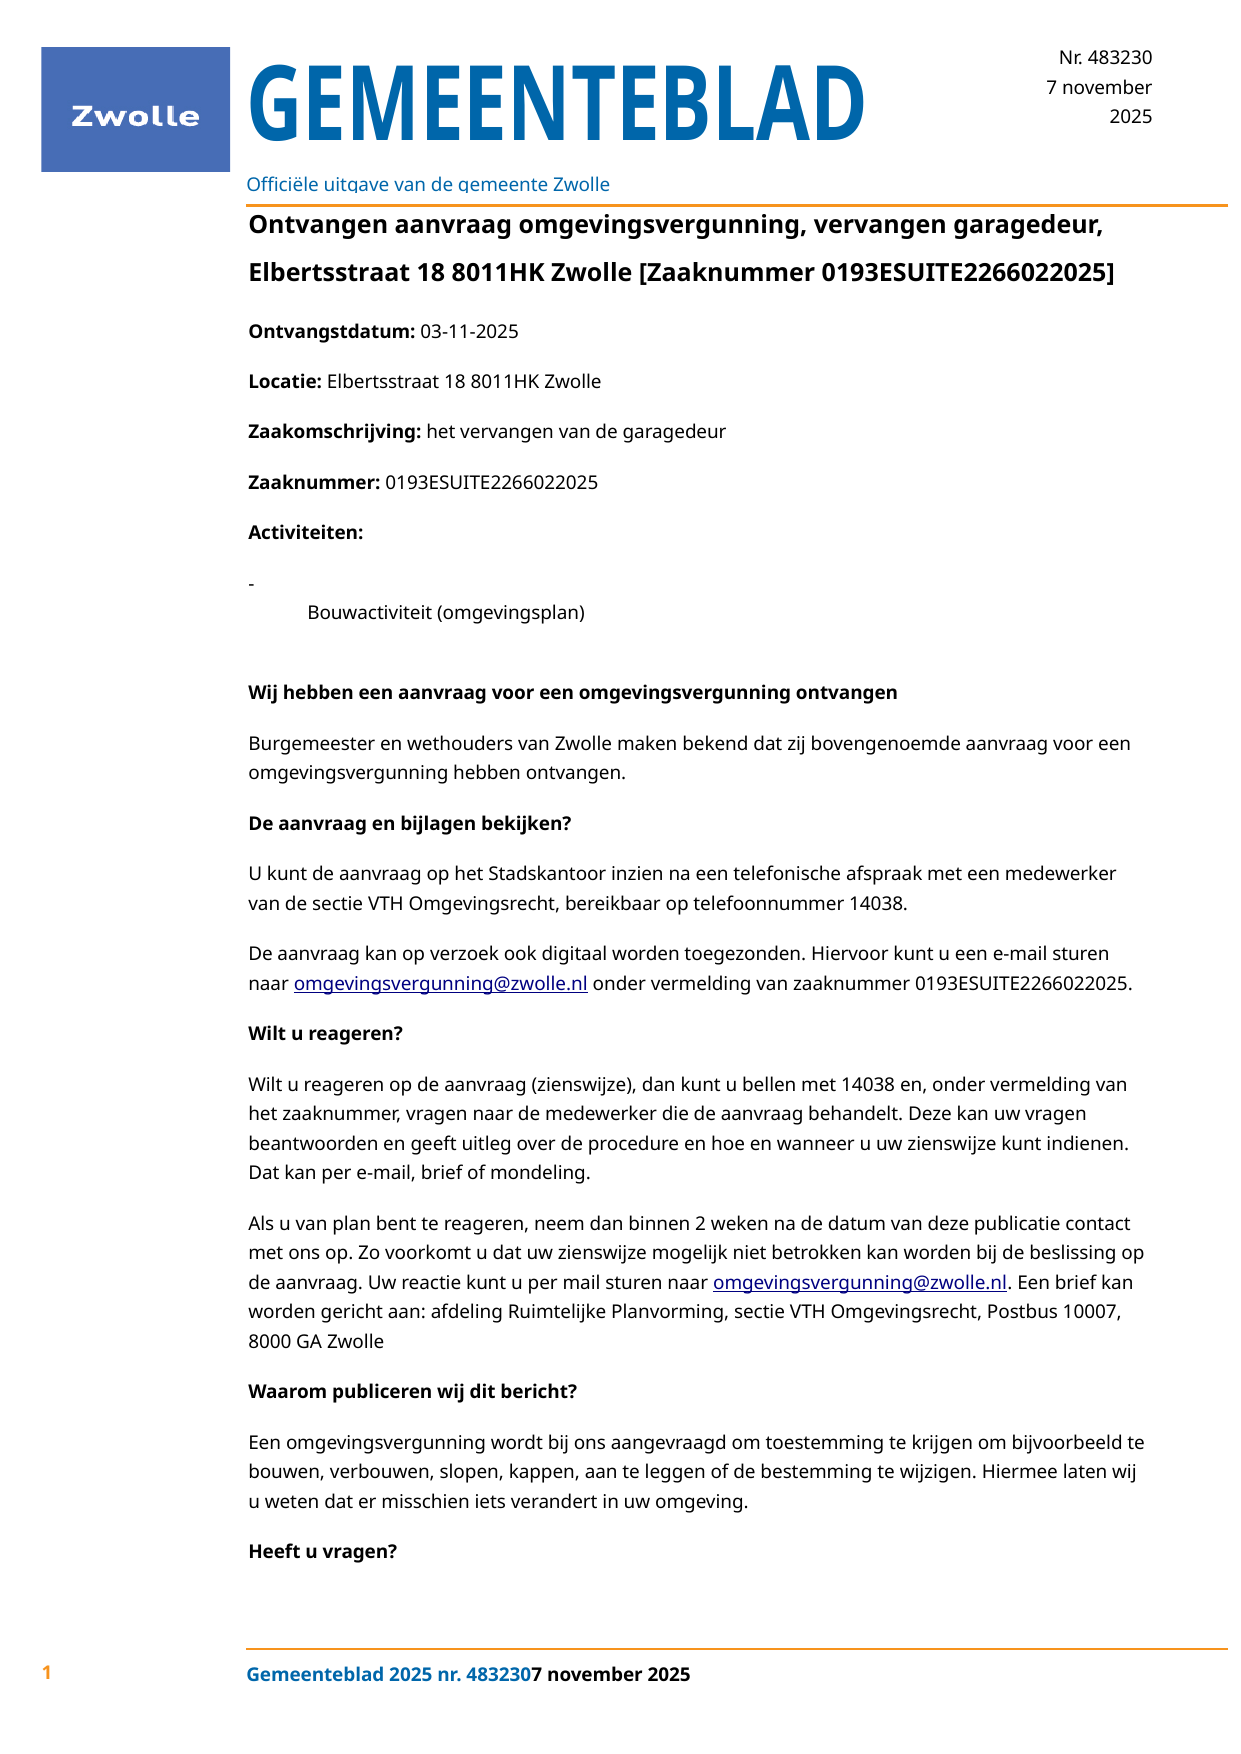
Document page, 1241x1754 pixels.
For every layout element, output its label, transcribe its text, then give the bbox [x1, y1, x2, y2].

text Wij hebben een aanvraag voor een omgevingsvergunning ontvangen [248, 679, 1152, 705]
text Zaaknummer: 0193ESUITE2266022025 [248, 469, 1152, 495]
text Wilt u reageren op de aanvraag (zienswijze), dan kunt u bellen met 14038 en, onder vermelding van het zaaknummer, vragen naar de medewerker die de aanvraag behandelt. Deze kan uw vragen beantwoorden en geeft uitleg over de procedure en hoe en wanneer u uw zienswijze kunt indienen. Dat kan per e-mail, brief of mondeling. [248, 1071, 1152, 1185]
text Wilt u reageren? [248, 1020, 1152, 1046]
text Ontvangstdatum: 03-11-2025 [248, 318, 1152, 344]
text Waarom publiceren wij dit bericht? [248, 1379, 1152, 1404]
text Activiteiten: [248, 519, 1152, 545]
text Burgemeester en wethouders van Zwolle maken bekend dat zij bovengenoemde aanvraag voor een omgevingsvergunning hebben ontvangen. [248, 730, 1152, 785]
text Een omgevingsvergunning wordt bij ons aangevraagd om toestemming te krijgen om bijvoorbeeld te bouwen, verbouwen, slopen, kappen, aan te leggen of de bestemming te wijzigen. Hiermee laten wij u weten dat er misschien iets verandert in uw omgeving. [248, 1429, 1152, 1514]
text De aanvraag kan op verzoek ook digitaal worden toegezonden. Hiervoor kunt u een e-mail sturen naar omgevingsvergunning@zwolle.nl onder vermelding van zaaknummer 0193ESUITE2266022025. [248, 940, 1152, 996]
text Ontvangen aanvraag omgevingsvergunning, vervangen garagedeur, Elbertsstraat 18 8011HK Zwolle [Zaaknummer 0193ESUITE2266022025] [248, 207, 1152, 288]
text U kunt de aanvraag op het Stadskantoor inzien na een telefonische afspraak met een medewerker van de sectie VTH Omgevingsrecht, bereikbaar op telefoonnummer 14038. [248, 860, 1152, 916]
picture [41, 47, 231, 172]
text Heeft u vragen? [248, 1539, 1152, 1564]
text Locatie: Elbertsstraat 18 8011HK Zwolle [248, 368, 1152, 394]
text Als u van plan bent te reageren, neem dan binnen 2 weken na de datum van deze publicatie contact met ons op. Zo voorkomt u dat uw zienswijze mogelijk niet betrokken kan worden bij de beslissing op de aanvraag. Uw reactie kunt u per mail sturen naar omgevingsvergunning@zwolle.nl. Een brief kan worden gericht aan: afdeling Ruimtelijke Planvorming, sectie VTH Omgevingsrecht, Postbus 10007, 8000 GA Zwolle [248, 1210, 1152, 1354]
text De aanvraag en bijlagen bekijken? [248, 810, 1152, 836]
text Zaakomschrijving: het vervangen van de garagedeur [248, 419, 1152, 444]
list Bouwactiviteit (omgevingsplan) [248, 599, 1152, 625]
